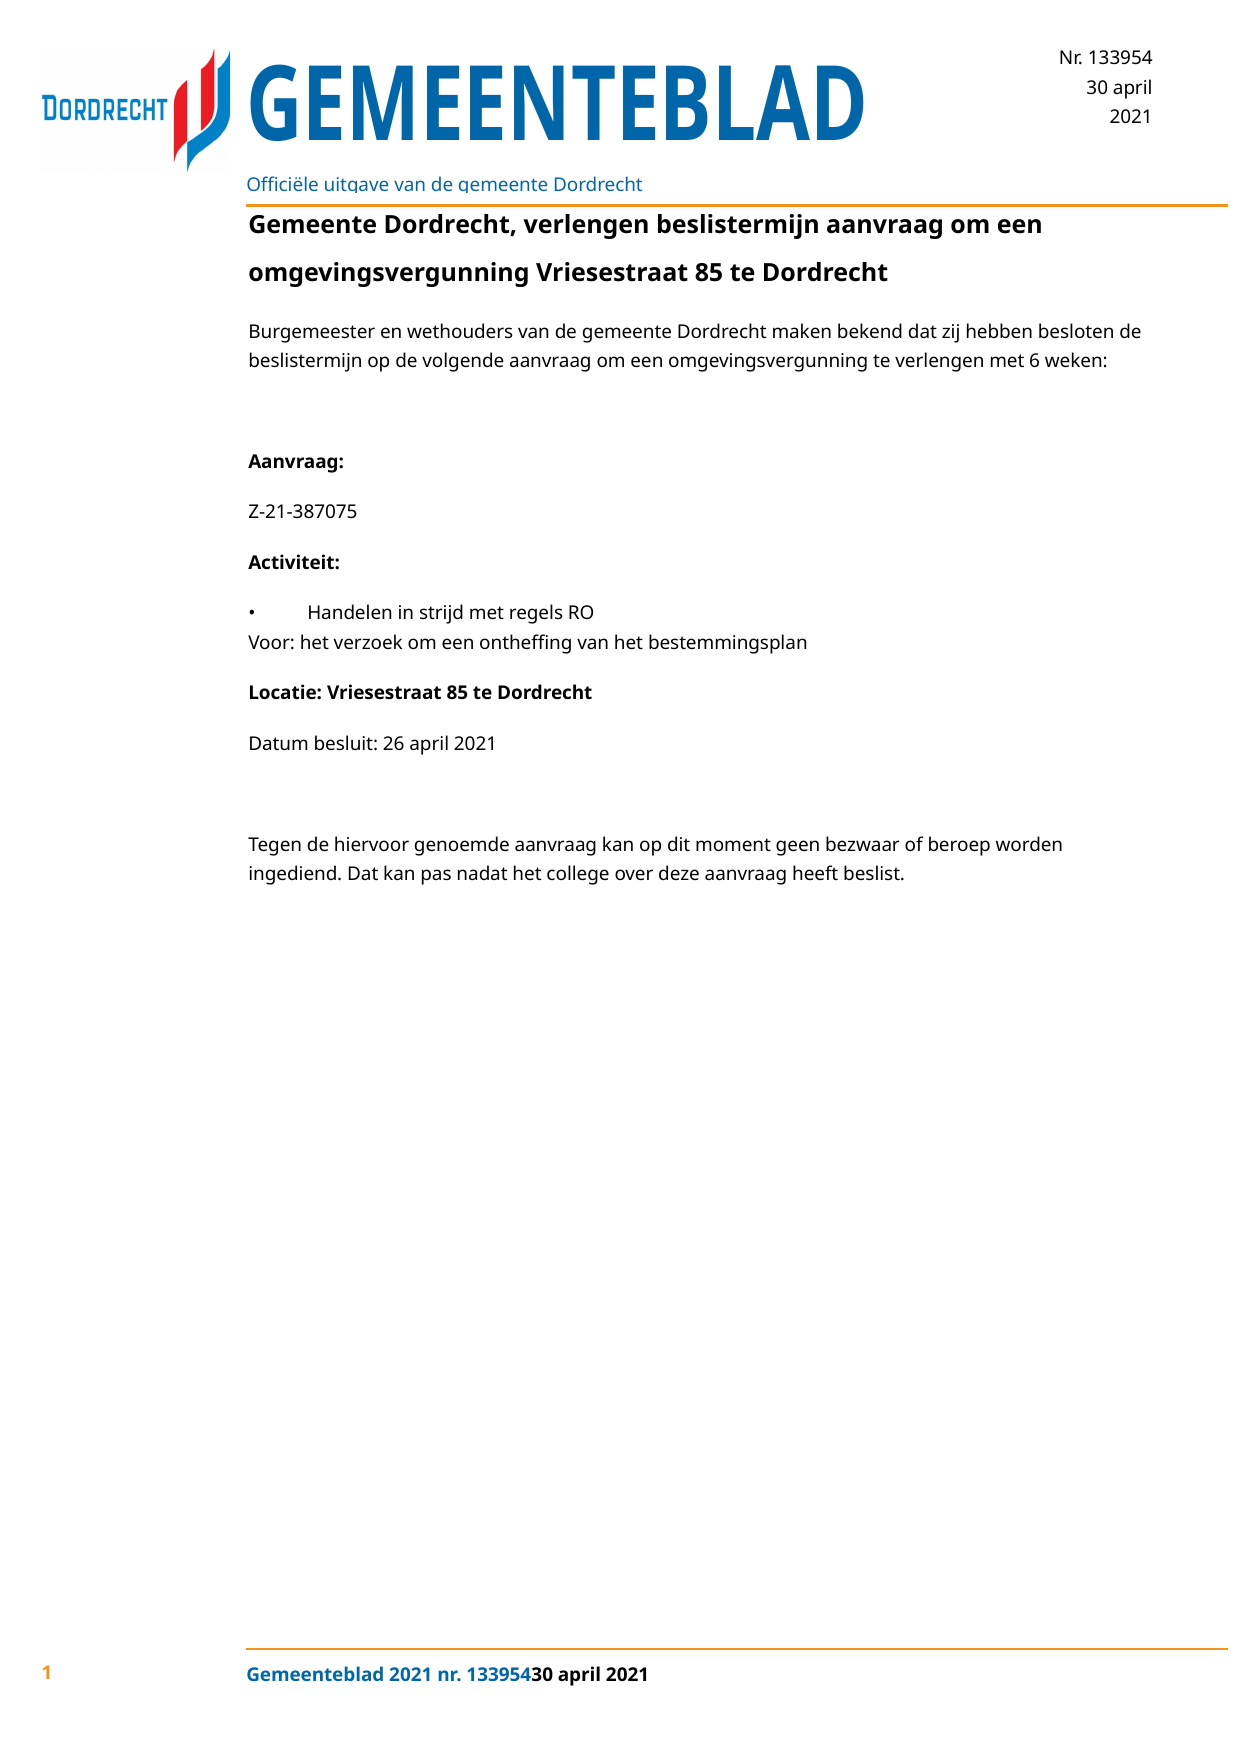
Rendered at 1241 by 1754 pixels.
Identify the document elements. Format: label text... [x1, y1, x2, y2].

list Handelen in strijd met regels RO [248, 599, 1152, 625]
text Tegen de hiervoor genoemde aanvraag kan op dit moment geen bezwaar of beroep worden ingediend. Dat kan pas nadat het college over deze aanvraag heeft beslist. [248, 831, 1152, 886]
text Locatie: Vriesestraat 85 te Dordrecht [248, 679, 1152, 705]
text Datum besluit: 26 april 2021 [248, 730, 1152, 756]
picture [41, 47, 231, 172]
text Aanvraag: [248, 448, 1152, 474]
text Voor: het verzoek om een ontheffing van het bestemmingsplan [248, 629, 1152, 655]
text Burgemeester en wethouders van de gemeente Dordrecht maken bekend dat zij hebben besloten de beslistermijn op de volgende aanvraag om een omgevingsvergunning te verlengen met 6 weken: [248, 318, 1152, 373]
text Activiteit: [248, 549, 1152, 575]
text Z-21-387075 [248, 499, 1152, 524]
text Gemeente Dordrecht, verlengen beslistermijn aanvraag om een omgevingsvergunning Vriesestraat 85 te Dordrecht [248, 207, 1152, 288]
